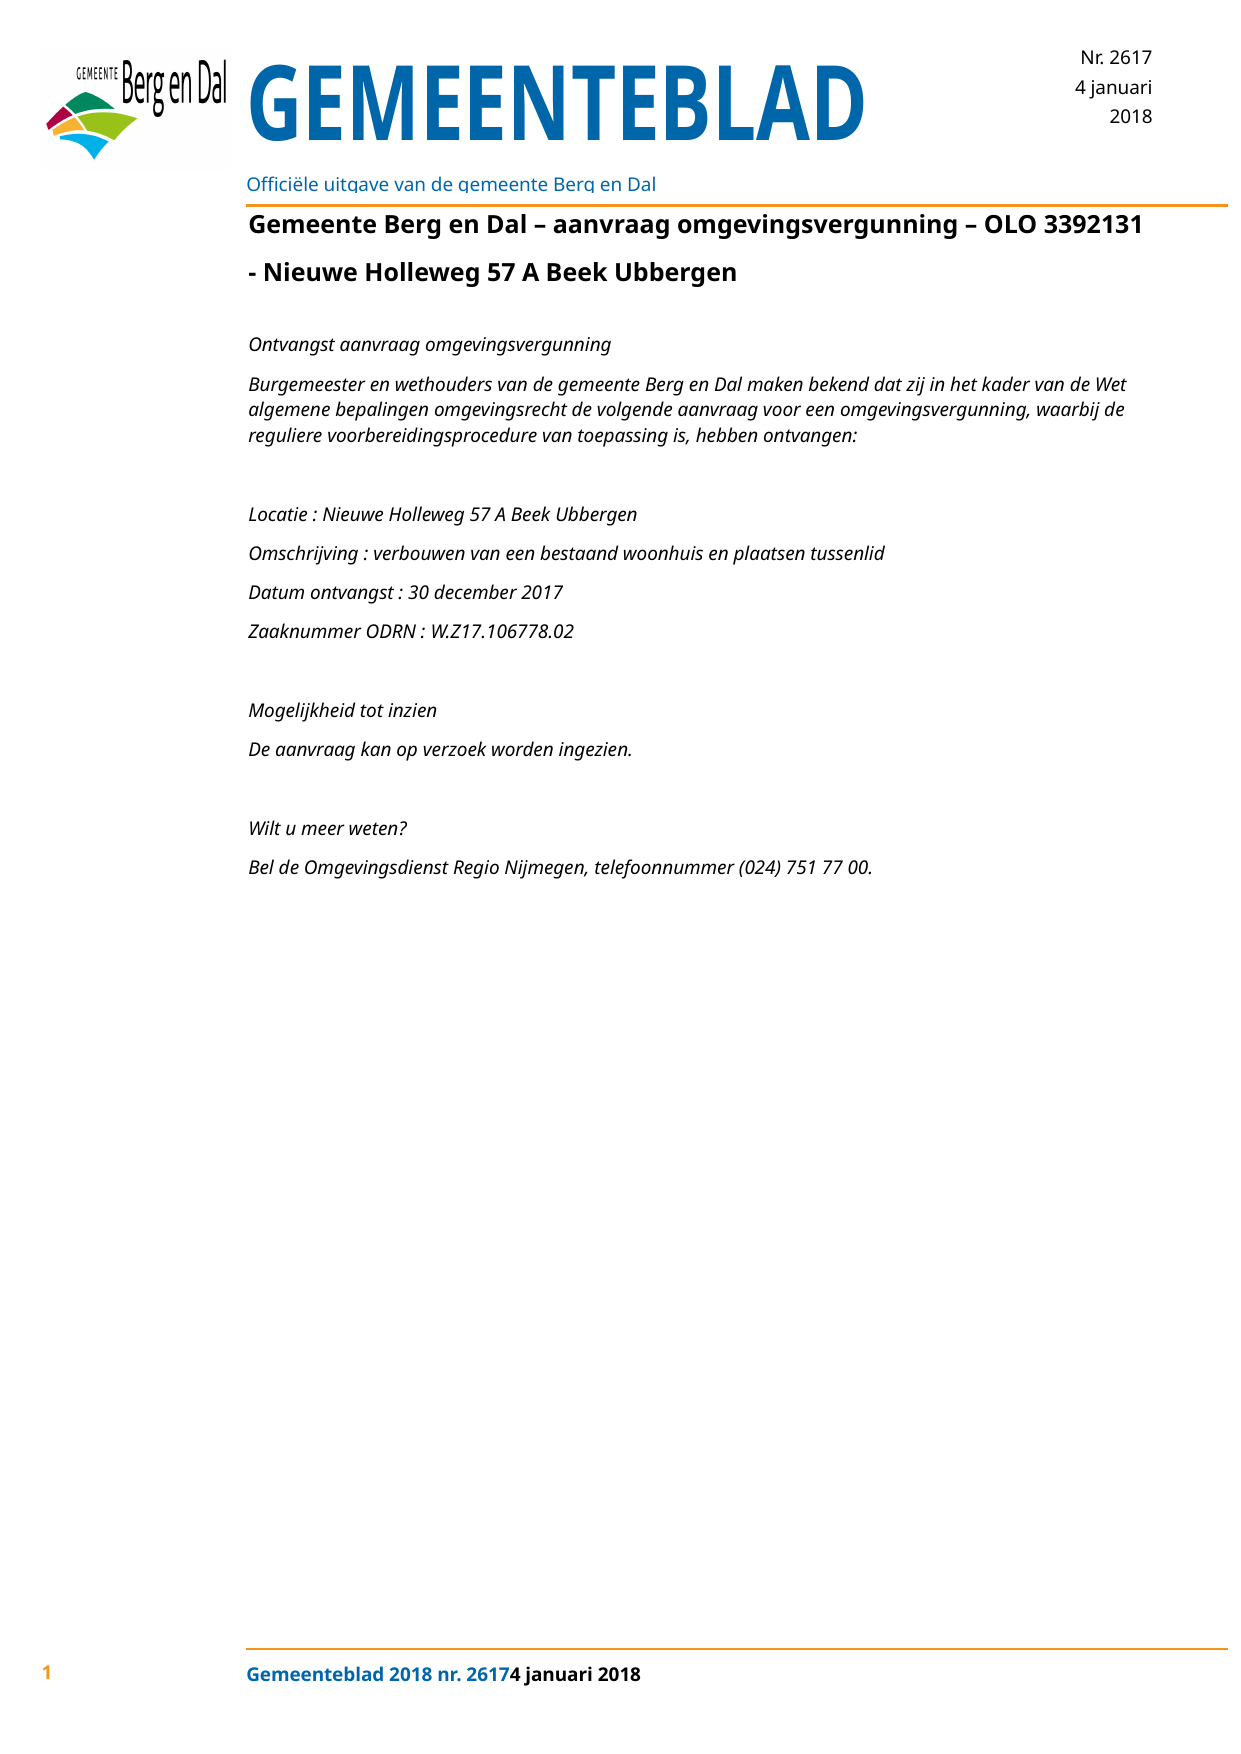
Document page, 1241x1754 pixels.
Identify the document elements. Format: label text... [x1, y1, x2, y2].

text Zaaknummer ODRN : W.Z17.106778.02 [248, 618, 1152, 644]
text Bel de Omgevingsdienst Regio Nijmegen, telefoonnummer (024) 751 77 00. [248, 854, 1152, 880]
text Locatie : Nieuwe Holleweg 57 A Beek Ubbergen [248, 501, 1152, 526]
text Burgemeester en wethouders van de gemeente Berg en Dal maken bekend dat zij in het kader van de Wet algemene bepalingen omgevingsrecht de volgende aanvraag voor een omgevingsvergunning, waarbij de reguliere voorbereidingsprocedure van toepassing is, hebben ontvangen: [248, 371, 1152, 448]
text Omschrijving : verbouwen van een bestaand woonhuis en plaatsen tussenlid [248, 540, 1152, 566]
text Wilt u meer weten? [248, 815, 1152, 841]
text Gemeente Berg en Dal – aanvraag omgevingsvergunning – OLO 3392131 - Nieuwe Holleweg 57 A Beek Ubbergen [248, 207, 1152, 288]
text Mogelijkheid tot inzien [248, 697, 1152, 723]
text Ontvangst aanvraag omgevingsvergunning [248, 331, 1152, 357]
text Datum ontvangst : 30 december 2017 [248, 579, 1152, 605]
picture [41, 47, 231, 172]
text De aanvraag kan op verzoek worden ingezien. [248, 736, 1152, 762]
